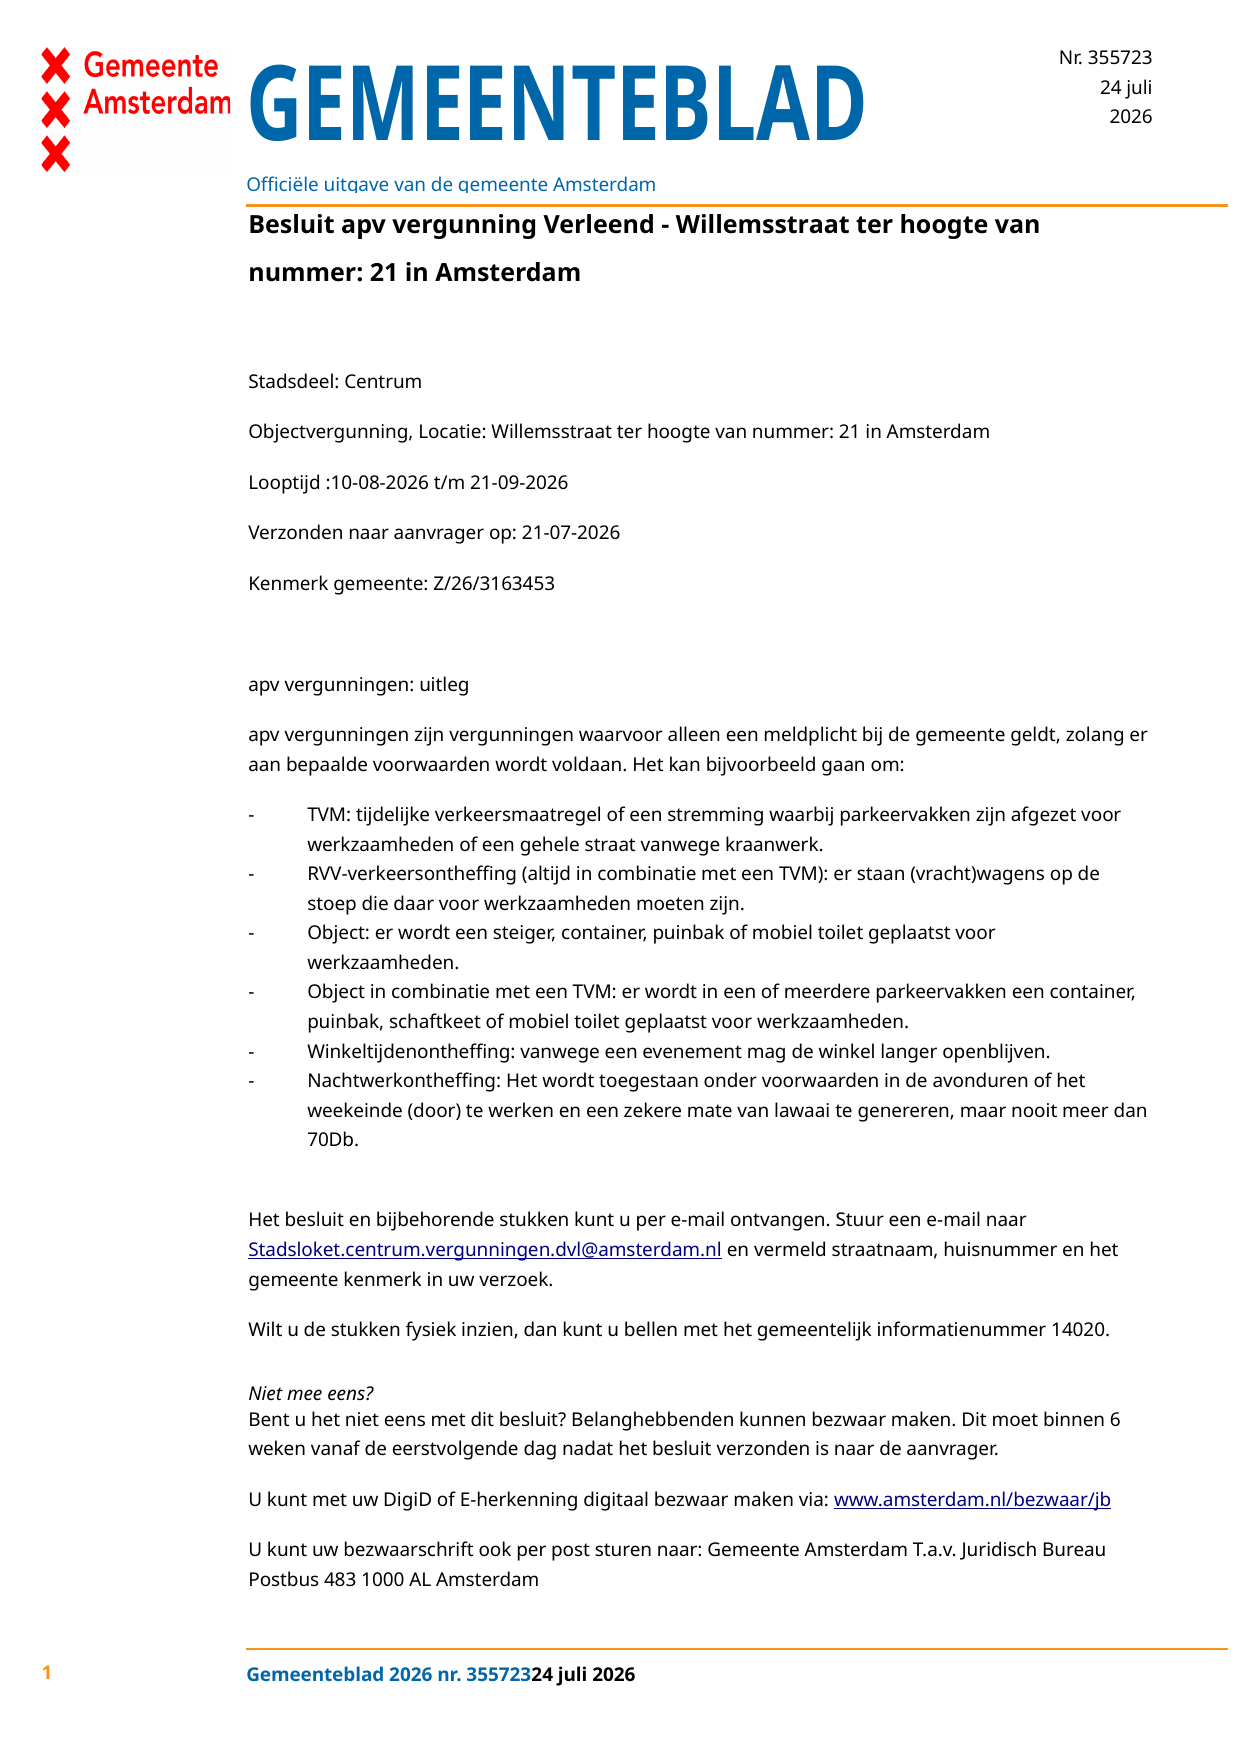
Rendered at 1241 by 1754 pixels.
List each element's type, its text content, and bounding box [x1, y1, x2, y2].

picture [41, 47, 231, 172]
text Besluit apv vergunning Verleend - Willemsstraat ter hoogte van nummer: 21 in Amsterdam [248, 207, 1152, 288]
text Het besluit en bijbehorende stukken kunt u per e-mail ontvangen. Stuur een e-mail naar Stadsloket.centrum.vergunningen.dvl@amsterdam.nl en vermeld straatnaam, huisnummer en het gemeente kenmerk in uw verzoek. [248, 1207, 1152, 1292]
text Objectvergunning, Locatie: Willemsstraat ter hoogte van nummer: 21 in Amsterdam [248, 419, 1152, 444]
list TVM: tijdelijke verkeersmaatregel of een stremming waarbij parkeervakken zijn afgezet voor werkzaamheden of een gehele straat vanwege kraanwerk. [248, 801, 1152, 857]
text U kunt met uw DigiD of E-herkenning digitaal bezwaar maken via: www.amsterdam.nl/bezwaar/jb [248, 1486, 1152, 1512]
list Object: er wordt een steiger, container, puinbak of mobiel toilet geplaatst voor werkzaamheden. [248, 919, 1152, 975]
text apv vergunningen: uitleg [248, 671, 1152, 697]
text Kenmerk gemeente: Z/26/3163453 [248, 570, 1152, 596]
text Verzonden naar aanvrager op: 21-07-2026 [248, 519, 1152, 545]
list Object in combinatie met een TVM: er wordt in een of meerdere parkeervakken een container, puinbak, schaftkeet of mobiel toilet geplaatst voor werkzaamheden. [248, 979, 1152, 1034]
text apv vergunningen zijn vergunningen waarvoor alleen een meldplicht bij de gemeente geldt, zolang er aan bepaalde voorwaarden wordt voldaan. Het kan bijvoorbeeld gaan om: [248, 721, 1152, 777]
text Bent u het niet eens met dit besluit? Belanghebbenden kunnen bezwaar maken. Dit moet binnen 6 weken vanaf de eerstvolgende dag nadat het besluit verzonden is naar de aanvrager. [248, 1406, 1152, 1461]
list Nachtwerkontheffing: Het wordt toegestaan onder voorwaarden in de avonduren of het weekeinde (door) te werken en een zekere mate van lawaai te genereren, maar nooit meer dan 70Db. [248, 1067, 1152, 1152]
text Stadsdeel: Centrum [248, 368, 1152, 394]
text Niet mee eens? [248, 1380, 1152, 1406]
text U kunt uw bezwaarschrift ook per post sturen naar: Gemeente Amsterdam T.a.v. Juridisch Bureau Postbus 483 1000 AL Amsterdam [248, 1536, 1152, 1592]
text Wilt u de stukken fysiek inzien, dan kunt u bellen met het gemeentelijk informatienummer 14020. [248, 1316, 1152, 1342]
list Winkeltijdenontheffing: vanwege een evenement mag de winkel langer openblijven. [248, 1038, 1152, 1064]
list RVV-verkeersontheffing (altijd in combinatie met een TVM): er staan (vracht)wagens op de stoep die daar voor werkzaamheden moeten zijn. [248, 860, 1152, 916]
text Looptijd :10-08-2026 t/m 21-09-2026 [248, 469, 1152, 495]
